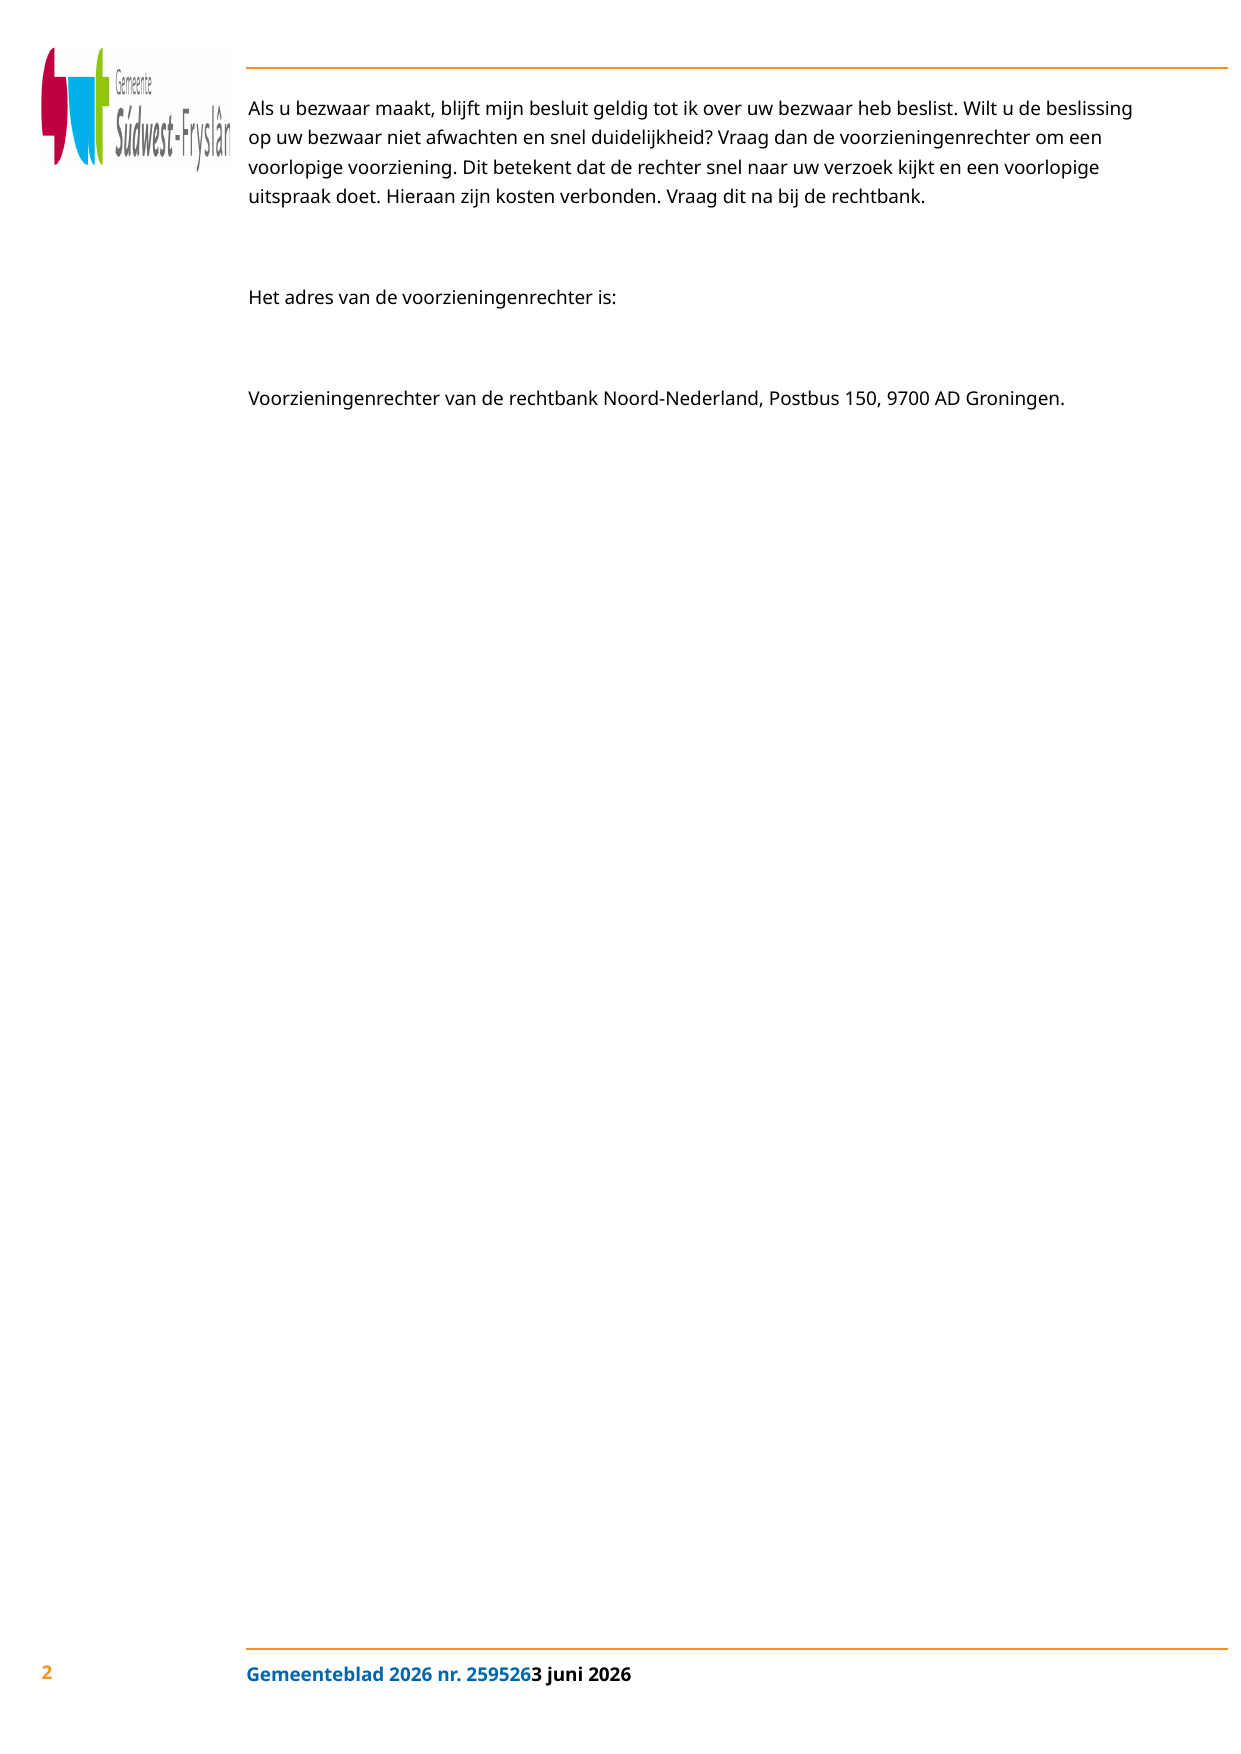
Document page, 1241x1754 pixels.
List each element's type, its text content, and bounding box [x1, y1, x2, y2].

picture [41, 47, 231, 172]
text Als u bezwaar maakt, blijft mijn besluit geldig tot ik over uw bezwaar heb beslist. Wilt u de beslissing op uw bezwaar niet afwachten en snel duidelijkheid? Vraag dan de voorzieningenrechter om een voorlopige voorziening. Dit betekent dat de rechter snel naar uw verzoek kijkt en een voorlopige uitspraak doet. Hieraan zijn kosten verbonden. Vraag dit na bij de rechtbank. [248, 95, 1152, 209]
text Voorzieningenrechter van de rechtbank Noord-Nederland, Postbus 150, 9700 AD Groningen. [248, 385, 1152, 411]
text Het adres van de voorzieningenrechter is: [248, 284, 1152, 310]
